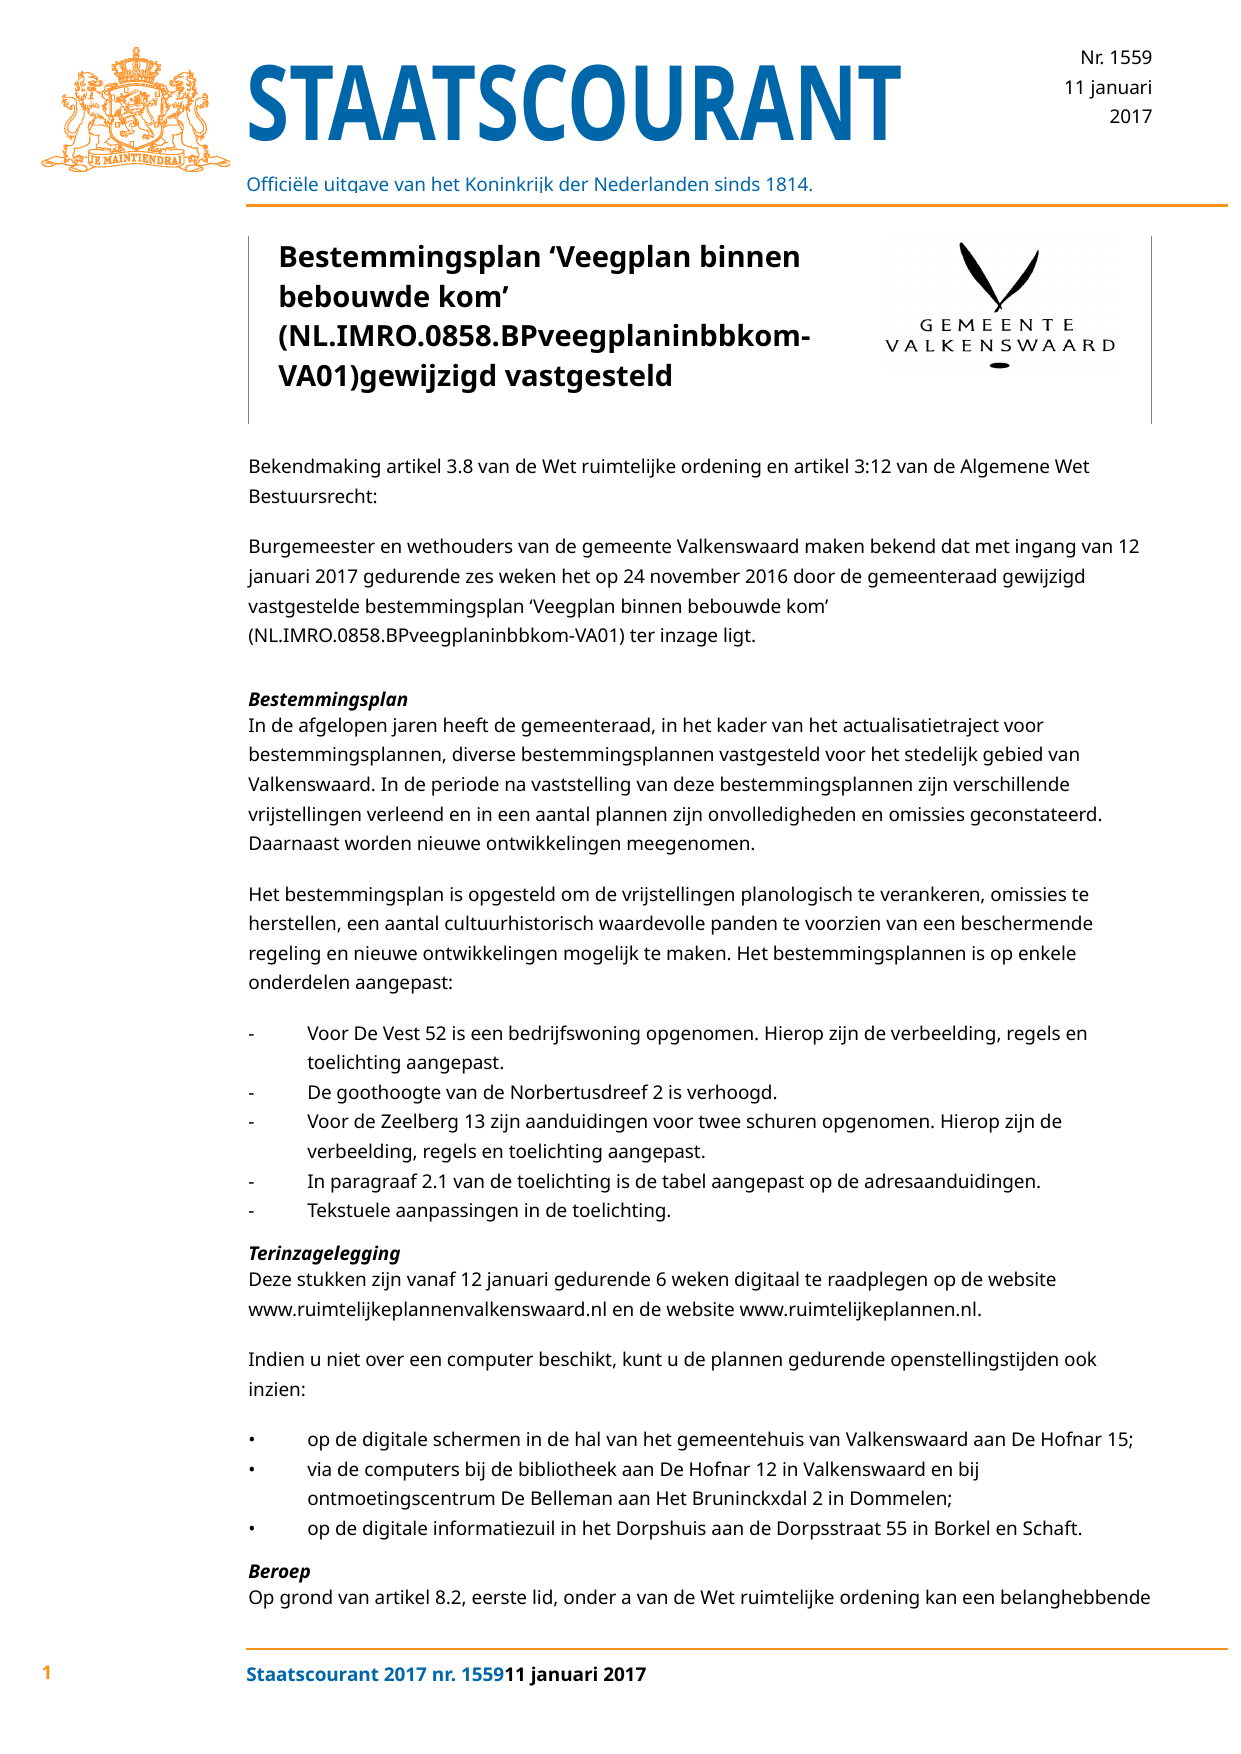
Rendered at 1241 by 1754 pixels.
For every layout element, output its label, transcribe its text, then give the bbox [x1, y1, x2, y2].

list In paragraaf 2.1 van de toelichting is de tabel aangepast op de adresaanduidingen. [248, 1168, 1152, 1194]
list op de digitale schermen in de hal van het gemeentehuis van Valkenswaard aan De Hofnar 15; [248, 1426, 1152, 1452]
picture [41, 47, 231, 172]
text Beroep [248, 1558, 1152, 1584]
picture [882, 236, 1119, 372]
text Bekendmaking artikel 3.8 van de Wet ruimtelijke ordening en artikel 3:12 van de Algemene Wet Bestuursrecht: [248, 454, 1152, 509]
table_header Bestemmingsplan ‘Veegplan binnen bebouwde kom’ (NL.IMRO.0858.BPveegplaninbbkom-VA01)gewijzigd vastgesteld [249, 236, 850, 424]
text Deze stukken zijn vanaf 12 januari gedurende 6 weken digitaal te raadplegen op de website www.ruimtelijkeplannenvalkenswaard.nl en de website www.ruimtelijkeplannen.nl. [248, 1266, 1152, 1322]
list Voor de Zeelberg 13 zijn aanduidingen voor twee schuren opgenomen. Hierop zijn de verbeelding, regels en toelichting aangepast. [248, 1109, 1152, 1164]
list Tekstuele aanpassingen in de toelichting. [248, 1197, 1152, 1223]
text Indien u niet over een computer beschikt, kunt u de plannen gedurende openstellingstijden ook inzien: [248, 1346, 1152, 1402]
text In de afgelopen jaren heeft de gemeenteraad, in het kader van het actualisatietraject voor bestemmingsplannen, diverse bestemmingsplannen vastgesteld voor het stedelijk gebied van Valkenswaard. In de periode na vaststelling van deze bestemmingsplannen zijn verschillende vrijstellingen verleend en in een aantal plannen zijn onvolledigheden en omissies geconstateerd. Daarnaast worden nieuwe ontwikkelingen meegenomen. [248, 712, 1152, 856]
text Burgemeester en wethouders van de gemeente Valkenswaard maken bekend dat met ingang van 12 januari 2017 gedurende zes weken het op 24 november 2016 door de gemeenteraad gewijzigd vastgestelde bestemmingsplan ‘Veegplan binnen bebouwde kom’ (NL.IMRO.0858.BPveegplaninbbkom-VA01) ter inzage ligt. [248, 534, 1152, 648]
text Op grond van artikel 8.2, eerste lid, onder a van de Wet ruimtelijke ordening kan een belanghebbende [248, 1584, 1152, 1610]
list op de digitale informatiezuil in het Dorpshuis aan de Dorpsstraat 55 in Borkel en Schaft. [248, 1515, 1152, 1541]
text Terinzagelegging [248, 1241, 1152, 1266]
list via de computers bij de bibliotheek aan De Hofnar 12 in Valkenswaard en bij ontmoetingscentrum De Belleman aan Het Bruninckxdal 2 in Dommelen; [248, 1456, 1152, 1511]
text Bestemmingsplan [248, 686, 1152, 712]
table_header [850, 236, 1151, 424]
text Het bestemmingsplan is opgesteld om de vrijstellingen planologisch te verankeren, omissies te herstellen, een aantal cultuurhistorisch waardevolle panden te voorzien van een beschermende regeling en nieuwe ontwikkelingen mogelijk te maken. Het bestemmingsplannen is op enkele onderdelen aangepast: [248, 881, 1152, 995]
list Voor De Vest 52 is een bedrijfswoning opgenomen. Hierop zijn de verbeelding, regels en toelichting aangepast. [248, 1020, 1152, 1075]
list De goothoogte van de Norbertusdreef 2 is verhoogd. [248, 1079, 1152, 1105]
